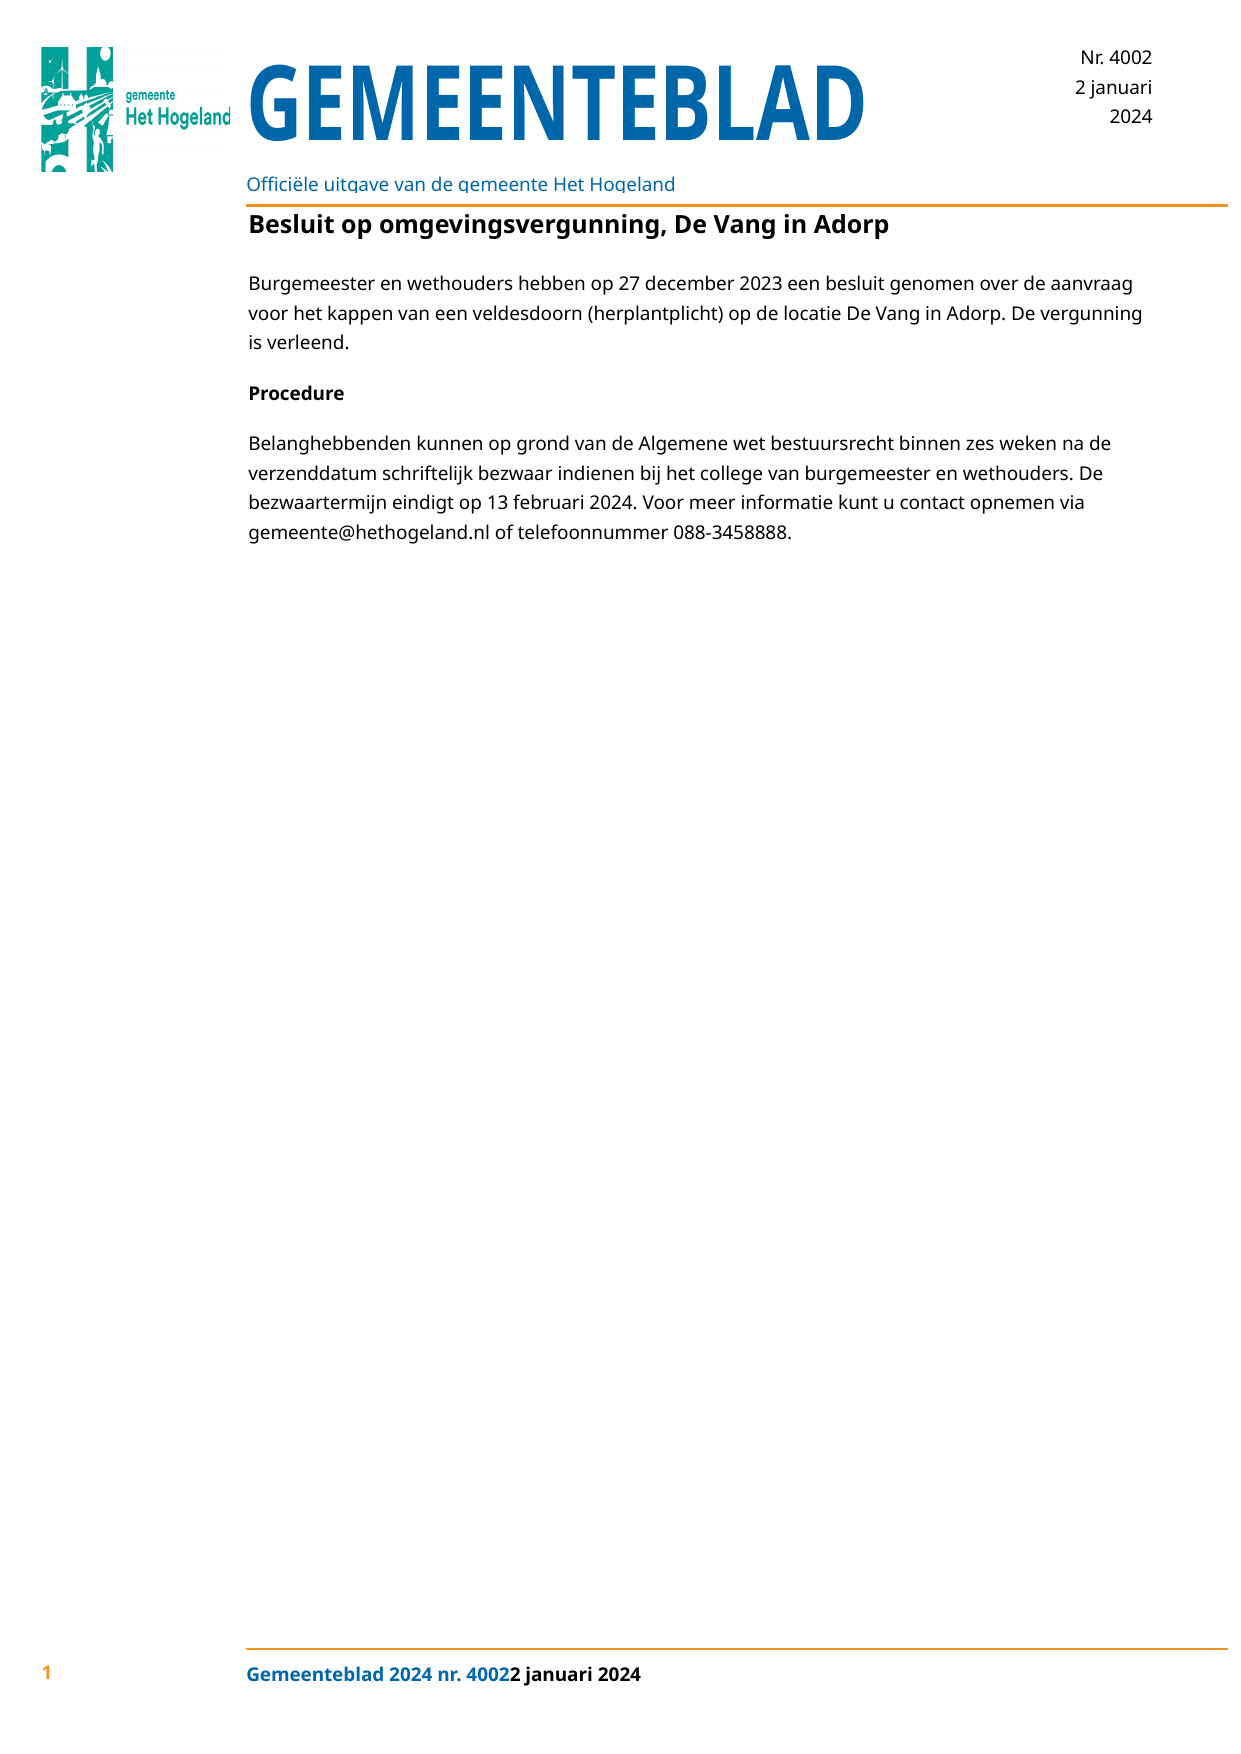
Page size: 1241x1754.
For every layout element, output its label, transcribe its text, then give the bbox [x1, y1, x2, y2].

text Besluit op omgevingsvergunning, De Vang in Adorp [248, 207, 1152, 241]
text Procedure [248, 380, 1152, 406]
text Burgemeester en wethouders hebben op 27 december 2023 een besluit genomen over de aanvraag voor het kappen van een veldesdoorn (herplantplicht) op de locatie De Vang in Adorp. De vergunning is verleend. [248, 270, 1152, 355]
picture [41, 47, 231, 172]
text Belanghebbenden kunnen op grond van de Algemene wet bestuursrecht binnen zes weken na de verzenddatum schriftelijk bezwaar indienen bij het college van burgemeester en wethouders. De bezwaartermijn eindigt op 13 februari 2024. Voor meer informatie kunt u contact opnemen via gemeente@hethogeland.nl of telefoonnummer 088-3458888. [248, 430, 1152, 545]
